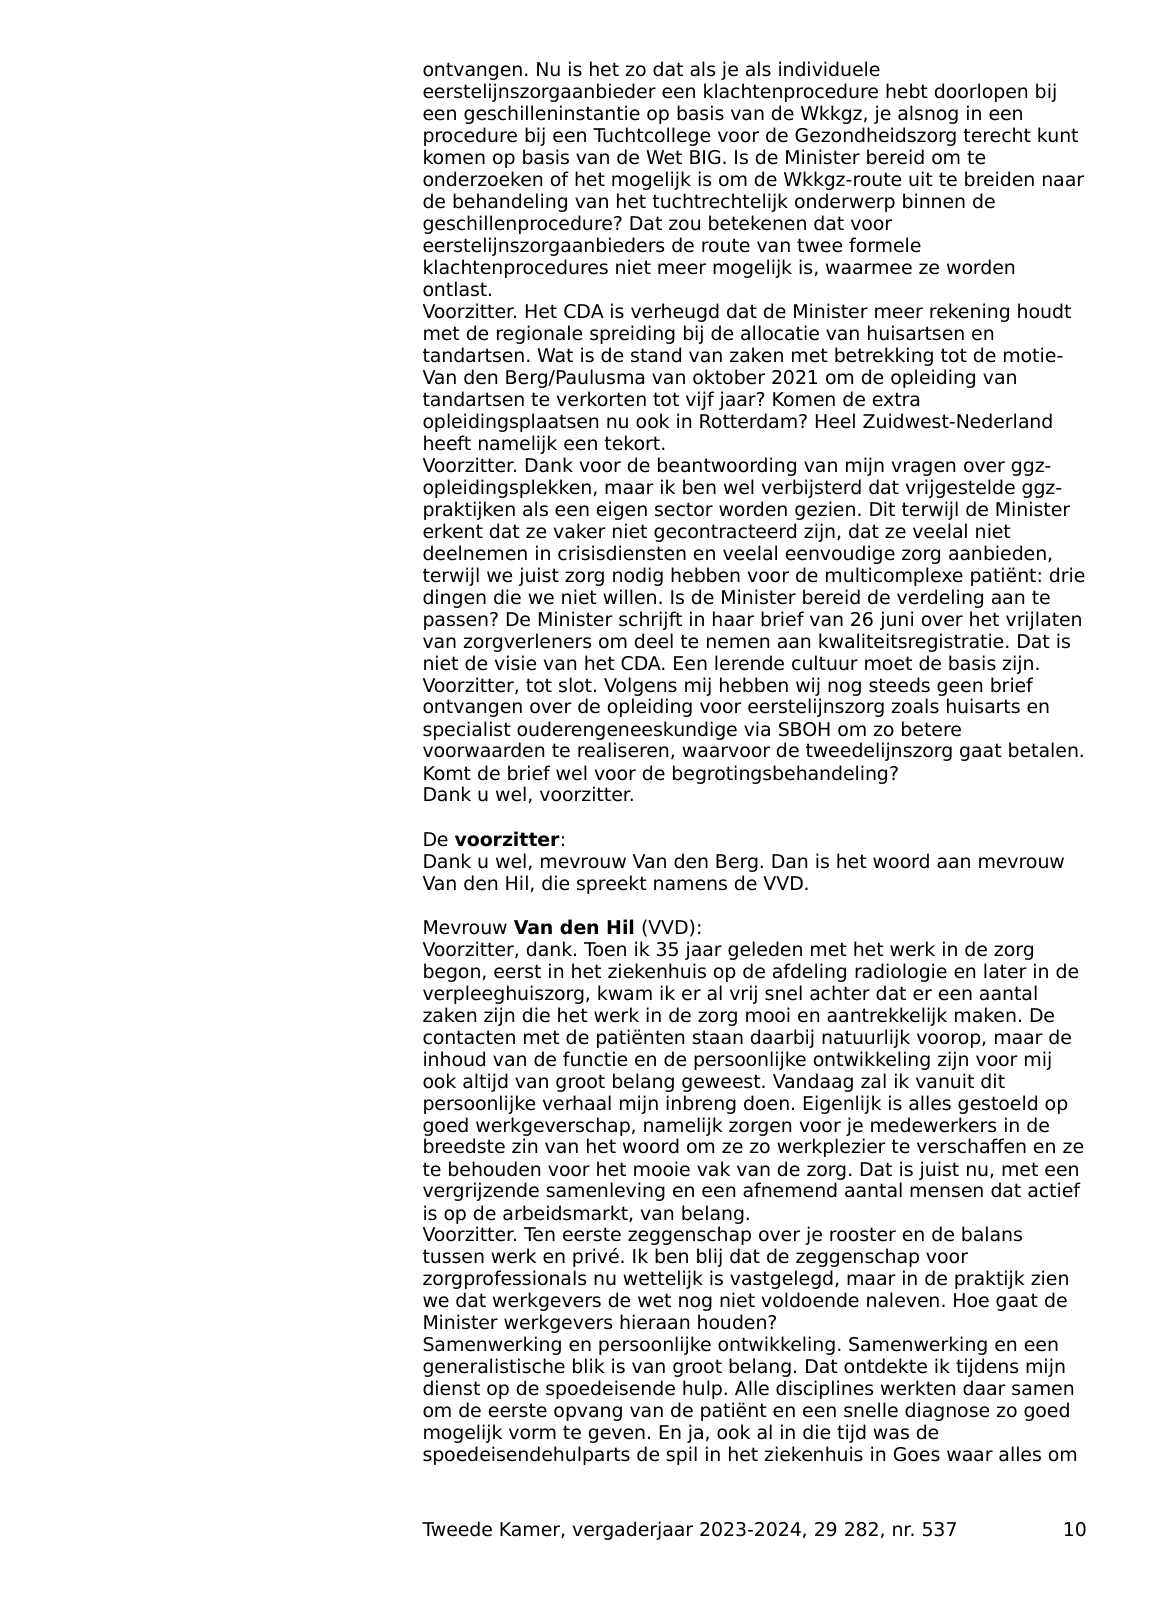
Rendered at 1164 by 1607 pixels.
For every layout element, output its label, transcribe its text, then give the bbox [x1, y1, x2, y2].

text Mevrouw Van den Hil (VVD): [422, 917, 1087, 939]
text Dank u wel, voorzitter. [422, 784, 1087, 806]
text Voorzitter. Dank voor de beantwoording van mijn vragen over ggz-opleidingsplekken, maar ik ben wel verbijsterd dat vrijgestelde ggz-praktijken als een eigen sector worden gezien. Dit terwijl de Minister erkent dat ze vaker niet gecontracteerd zijn, dat ze veelal niet deelnemen in crisisdiensten en veelal eenvoudige zorg aanbieden, terwijl we juist zorg nodig hebben voor de multicomplexe patiënt: drie dingen die we niet willen. Is de Minister bereid de verdeling aan te passen? De Minister schrijft in haar brief van 26 juni over het vrijlaten van zorgverleners om deel te nemen aan kwaliteitsregistratie. Dat is niet de visie van het CDA. Een lerende cultuur moet de basis zijn. [422, 455, 1087, 674]
text ontvangen. Nu is het zo dat als je als individuele eerstelijnszorgaanbieder een klachtenprocedure hebt doorlopen bij een geschilleninstantie op basis van de Wkkgz, je alsnog in een procedure bij een Tuchtcollege voor de Gezondheidszorg terecht kunt komen op basis van de Wet BIG. Is de Minister bereid om te onderzoeken of het mogelijk is om de Wkkgz-route uit te breiden naar de behandeling van het tuchtrechtelijk onderwerp binnen de geschillenprocedure? Dat zou betekenen dat voor eerstelijnszorgaanbieders de route van twee formele klachtenprocedures niet meer mogelijk is, waarmee ze worden ontlast. [422, 59, 1087, 301]
text Samenwerking en persoonlijke ontwikkeling. Samenwerking en een generalistische blik is van groot belang. Dat ontdekte ik tijdens mijn dienst op de spoedeisende hulp. Alle disciplines werkten daar samen om de eerste opvang van de patiënt en een snelle diagnose zo goed mogelijk vorm te geven. En ja, ook al in die tijd was de spoedeisendehulparts de spil in het ziekenhuis in Goes waar alles om [422, 1334, 1087, 1466]
text Voorzitter, dank. Toen ik 35 jaar geleden met het werk in de zorg begon, eerst in het ziekenhuis op de afdeling radiologie en later in de verpleeghuiszorg, kwam ik er al vrij snel achter dat er een aantal zaken zijn die het werk in de zorg mooi en aantrekkelijk maken. De contacten met de patiënten staan daarbij natuurlijk voorop, maar de inhoud van de functie en de persoonlijke ontwikkeling zijn voor mij ook altijd van groot belang geweest. Vandaag zal ik vanuit dit persoonlijke verhaal mijn inbreng doen. Eigenlijk is alles gestoeld op goed werkgeverschap, namelijk zorgen voor je medewerkers in de breedste zin van het woord om ze zo werkplezier te verschaffen en ze te behouden voor het mooie vak van de zorg. Dat is juist nu, met een vergrijzende samenleving en een afnemend aantal mensen dat actief is op de arbeidsmarkt, van belang. [422, 939, 1087, 1224]
text Dank u wel, mevrouw Van den Berg. Dan is het woord aan mevrouw Van den Hil, die spreekt namens de VVD. [422, 851, 1087, 894]
text Voorzitter. Ten eerste zeggenschap over je rooster en de balans tussen werk en privé. Ik ben blij dat de zeggenschap voor zorgprofessionals nu wettelijk is vastgelegd, maar in de praktijk zien we dat werkgevers de wet nog niet voldoende naleven. Hoe gaat de Minister werkgevers hieraan houden? [422, 1224, 1087, 1334]
text De voorzitter: [422, 828, 1087, 851]
text Voorzitter, tot slot. Volgens mij hebben wij nog steeds geen brief ontvangen over de opleiding voor eerstelijnszorg zoals huisarts en specialist ouderengeneeskundige via SBOH om zo betere voorwaarden te realiseren, waarvoor de tweedelijnszorg gaat betalen. Komt de brief wel voor de begrotingsbehandeling? [422, 674, 1087, 784]
text Voorzitter. Het CDA is verheugd dat de Minister meer rekening houdt met de regionale spreiding bij de allocatie van huisartsen en tandartsen. Wat is de stand van zaken met betrekking tot de motie-Van den Berg/Paulusma van oktober 2021 om de opleiding van tandartsen te verkorten tot vijf jaar? Komen de extra opleidingsplaatsen nu ook in Rotterdam? Heel Zuidwest-Nederland heeft namelijk een tekort. [422, 301, 1087, 455]
